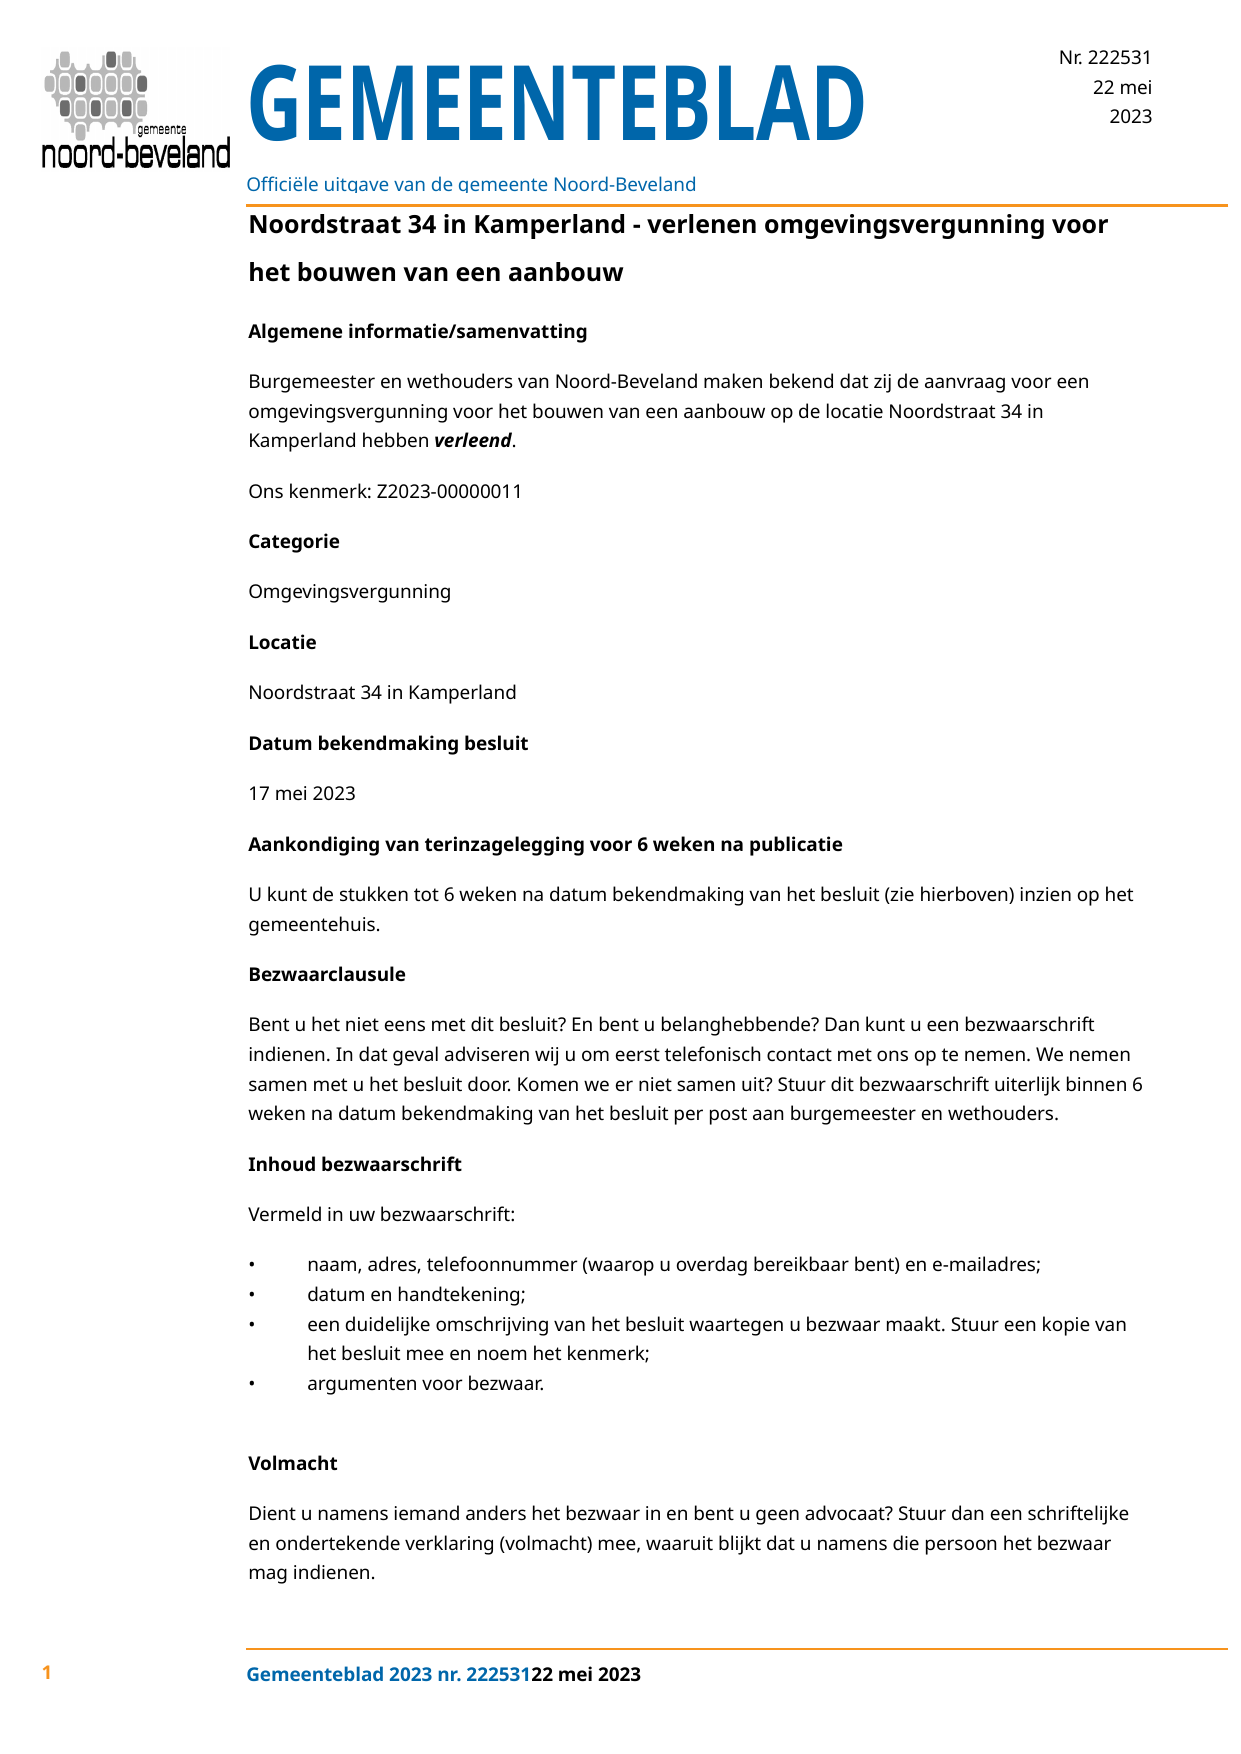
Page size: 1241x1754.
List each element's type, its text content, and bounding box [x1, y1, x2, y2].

text Categorie [248, 528, 1152, 554]
text Noordstraat 34 in Kamperland - verlenen omgevingsvergunning voor het bouwen van een aanbouw [248, 207, 1152, 288]
text Locatie [248, 629, 1152, 655]
picture [41, 47, 231, 172]
text Vermeld in uw bezwaarschrift: [248, 1201, 1152, 1227]
text Dient u namens iemand anders het bezwaar in en bent u geen advocaat? Stuur dan een schriftelijke en ondertekende verklaring (volmacht) mee, waaruit blijkt dat u namens die persoon het bezwaar mag indienen. [248, 1500, 1152, 1585]
text U kunt de stukken tot 6 weken na datum bekendmaking van het besluit (zie hierboven) inzien op het gemeentehuis. [248, 881, 1152, 937]
text Aankondiging van terinzagelegging voor 6 weken na publicatie [248, 831, 1152, 857]
list argumenten voor bezwaar. [248, 1370, 1152, 1396]
text Bezwaarclausule [248, 961, 1152, 987]
text Volmacht [248, 1450, 1152, 1476]
text Inhoud bezwaarschrift [248, 1151, 1152, 1177]
text Algemene informatie/samenvatting [248, 318, 1152, 344]
text 17 mei 2023 [248, 780, 1152, 806]
text Bent u het niet eens met dit besluit? En bent u belanghebbende? Dan kunt u een bezwaarschrift indienen. In dat geval adviseren wij u om eerst telefonisch contact met ons op te nemen. We nemen samen met u het besluit door. Komen we er niet samen uit? Stuur dit bezwaarschrift uiterlijk binnen 6 weken na datum bekendmaking van het besluit per post aan burgemeester en wethouders. [248, 1012, 1152, 1126]
list datum en handtekening; [248, 1281, 1152, 1307]
text Ons kenmerk: Z2023-00000011 [248, 478, 1152, 504]
list naam, adres, telefoonnummer (waarop u overdag bereikbaar bent) en e-mailadres; [248, 1252, 1152, 1277]
text Burgemeester en wethouders van Noord-Beveland maken bekend dat zij de aanvraag voor een omgevingsvergunning voor het bouwen van een aanbouw op de locatie Noordstraat 34 in Kamperland hebben verleend. [248, 368, 1152, 453]
text Omgevingsvergunning [248, 579, 1152, 604]
text Noordstraat 34 in Kamperland [248, 679, 1152, 705]
text Datum bekendmaking besluit [248, 730, 1152, 756]
list een duidelijke omschrijving van het besluit waartegen u bezwaar maakt. Stuur een kopie van het besluit mee en noem het kenmerk; [248, 1311, 1152, 1366]
